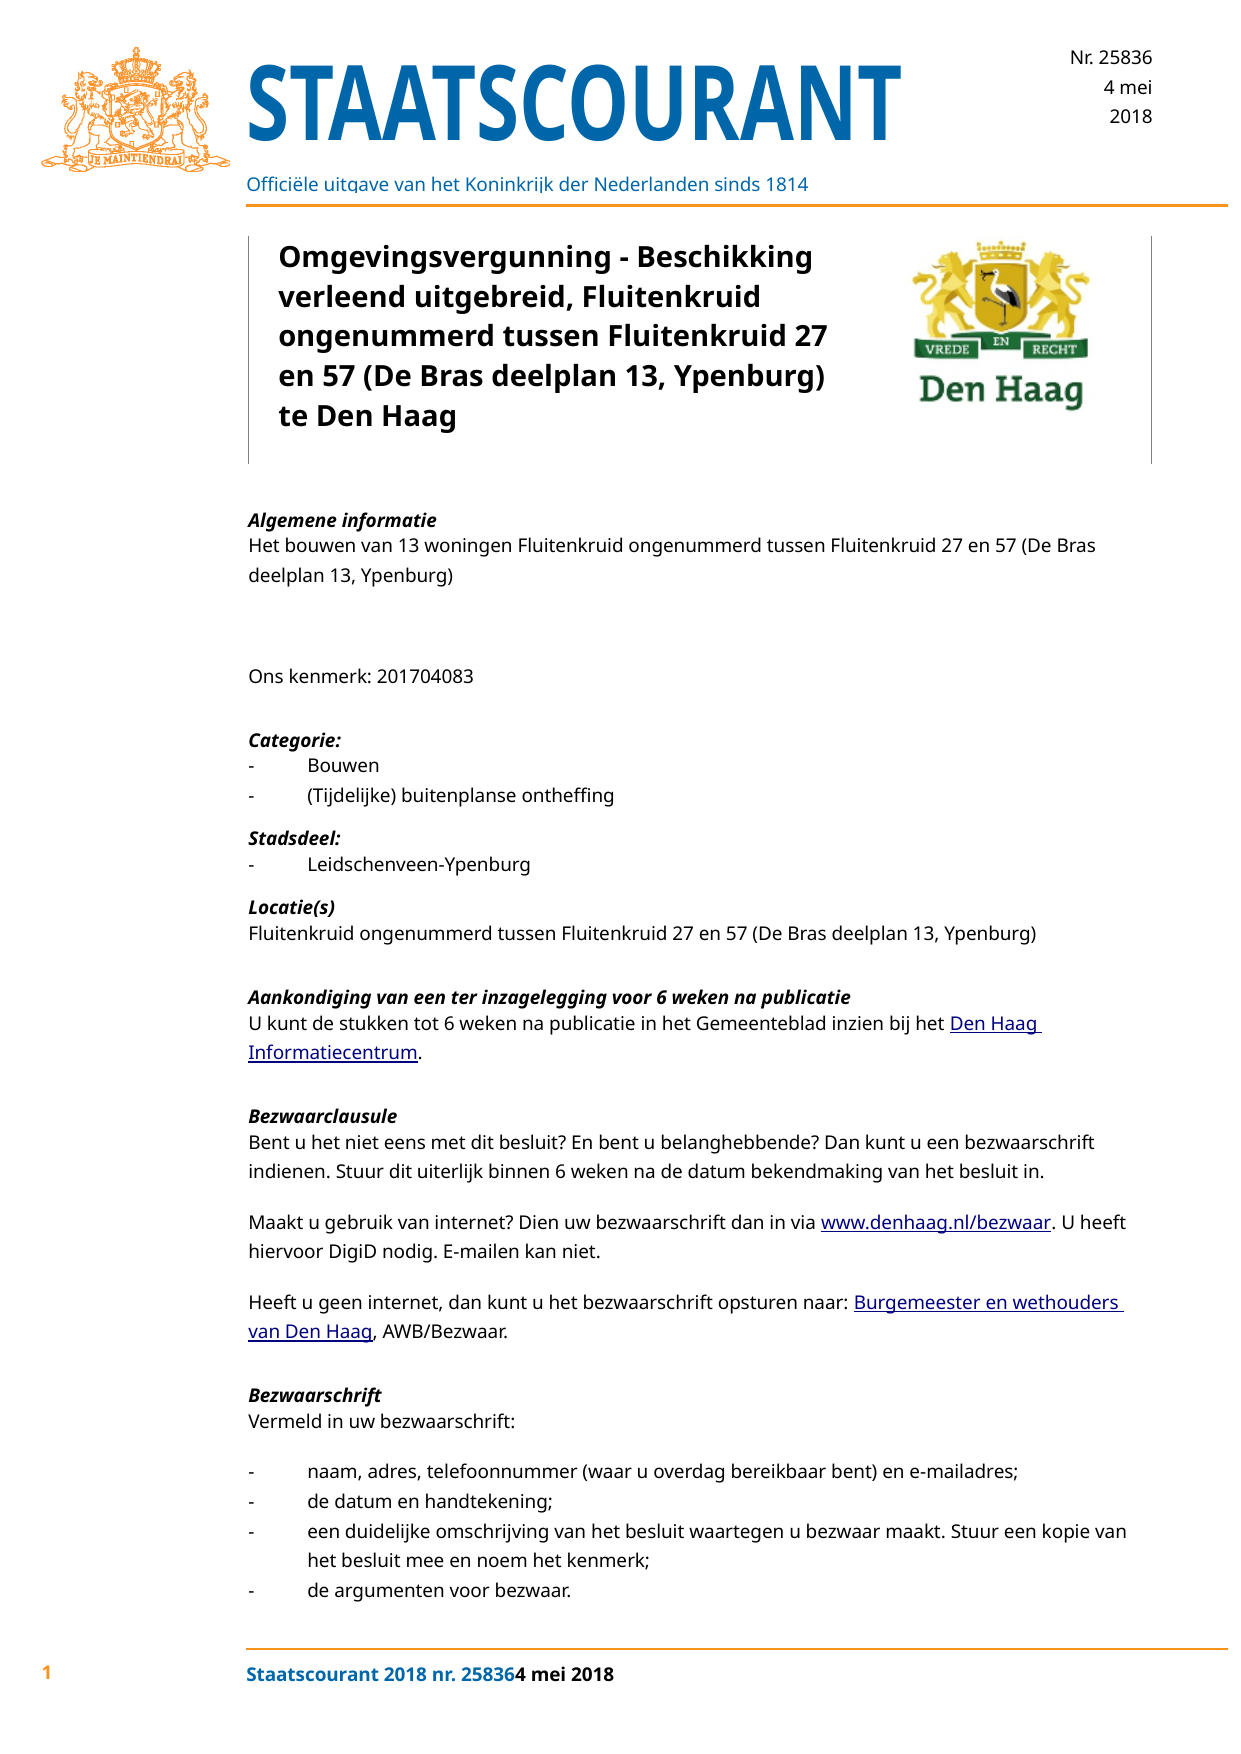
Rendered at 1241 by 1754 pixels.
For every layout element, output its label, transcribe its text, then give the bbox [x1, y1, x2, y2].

text Bezwaarschrift [248, 1382, 1152, 1408]
list de datum en handtekening; [248, 1488, 1152, 1514]
picture [41, 47, 231, 172]
text Ons kenmerk: 201704083 [248, 663, 1152, 689]
text Stadsdeel: [248, 825, 1152, 851]
text Het bouwen van 13 woningen Fluitenkruid ongenummerd tussen Fluitenkruid 27 en 57 (De Bras deelplan 13, Ypenburg) [248, 533, 1152, 588]
text Heeft u geen internet, dan kunt u het bezwaarschrift opsturen naar: Burgemeester en wethouders van Den Haag, AWB/Bezwaar. [248, 1289, 1152, 1344]
list (Tijdelijke) buitenplanse ontheffing [248, 782, 1152, 808]
text U kunt de stukken tot 6 weken na publicatie in het Gemeenteblad inzien bij het Den Haag Informatiecentrum. [248, 1010, 1152, 1065]
list een duidelijke omschrijving van het besluit waartegen u bezwaar maakt. Stuur een kopie van het besluit mee en noem het kenmerk; [248, 1518, 1152, 1573]
text Vermeld in uw bezwaarschrift: [248, 1408, 1152, 1434]
text Categorie: [248, 727, 1152, 753]
text Algemene informatie [248, 507, 1152, 533]
list de argumenten voor bezwaar. [248, 1577, 1152, 1603]
text Bent u het niet eens met dit besluit? En bent u belanghebbende? Dan kunt u een bezwaarschrift indienen. Stuur dit uiterlijk binnen 6 weken na de datum bekendmaking van het besluit in. [248, 1129, 1152, 1184]
table_header [1103, 236, 1151, 413]
table_header [850, 236, 899, 413]
list Bouwen [248, 753, 1152, 778]
table_header [850, 414, 1151, 464]
table_header Omgevingsvergunning - Beschikking verleend uitgebreid, Fluitenkruid ongenummerd tussen Fluitenkruid 27 en 57 (De Bras deelplan 13, Ypenburg) te Den Haag [249, 236, 850, 464]
text Aankondiging van een ter inzagelegging voor 6 weken na publicatie [248, 984, 1152, 1010]
text Maakt u gebruik van internet? Dien uw bezwaarschrift dan in via www.denhaag.nl/bezwaar. U heeft hiervoor DigiD nodig. E-mailen kan niet. [248, 1209, 1152, 1264]
list Leidschenveen-Ypenburg [248, 851, 1152, 877]
text Locatie(s) [248, 894, 1152, 920]
picture [899, 236, 1103, 414]
text Bezwaarclausule [248, 1103, 1152, 1129]
text Fluitenkruid ongenummerd tussen Fluitenkruid 27 en 57 (De Bras deelplan 13, Ypenburg) [248, 920, 1152, 946]
list naam, adres, telefoonnummer (waar u overdag bereikbaar bent) en e-mailadres; [248, 1459, 1152, 1484]
